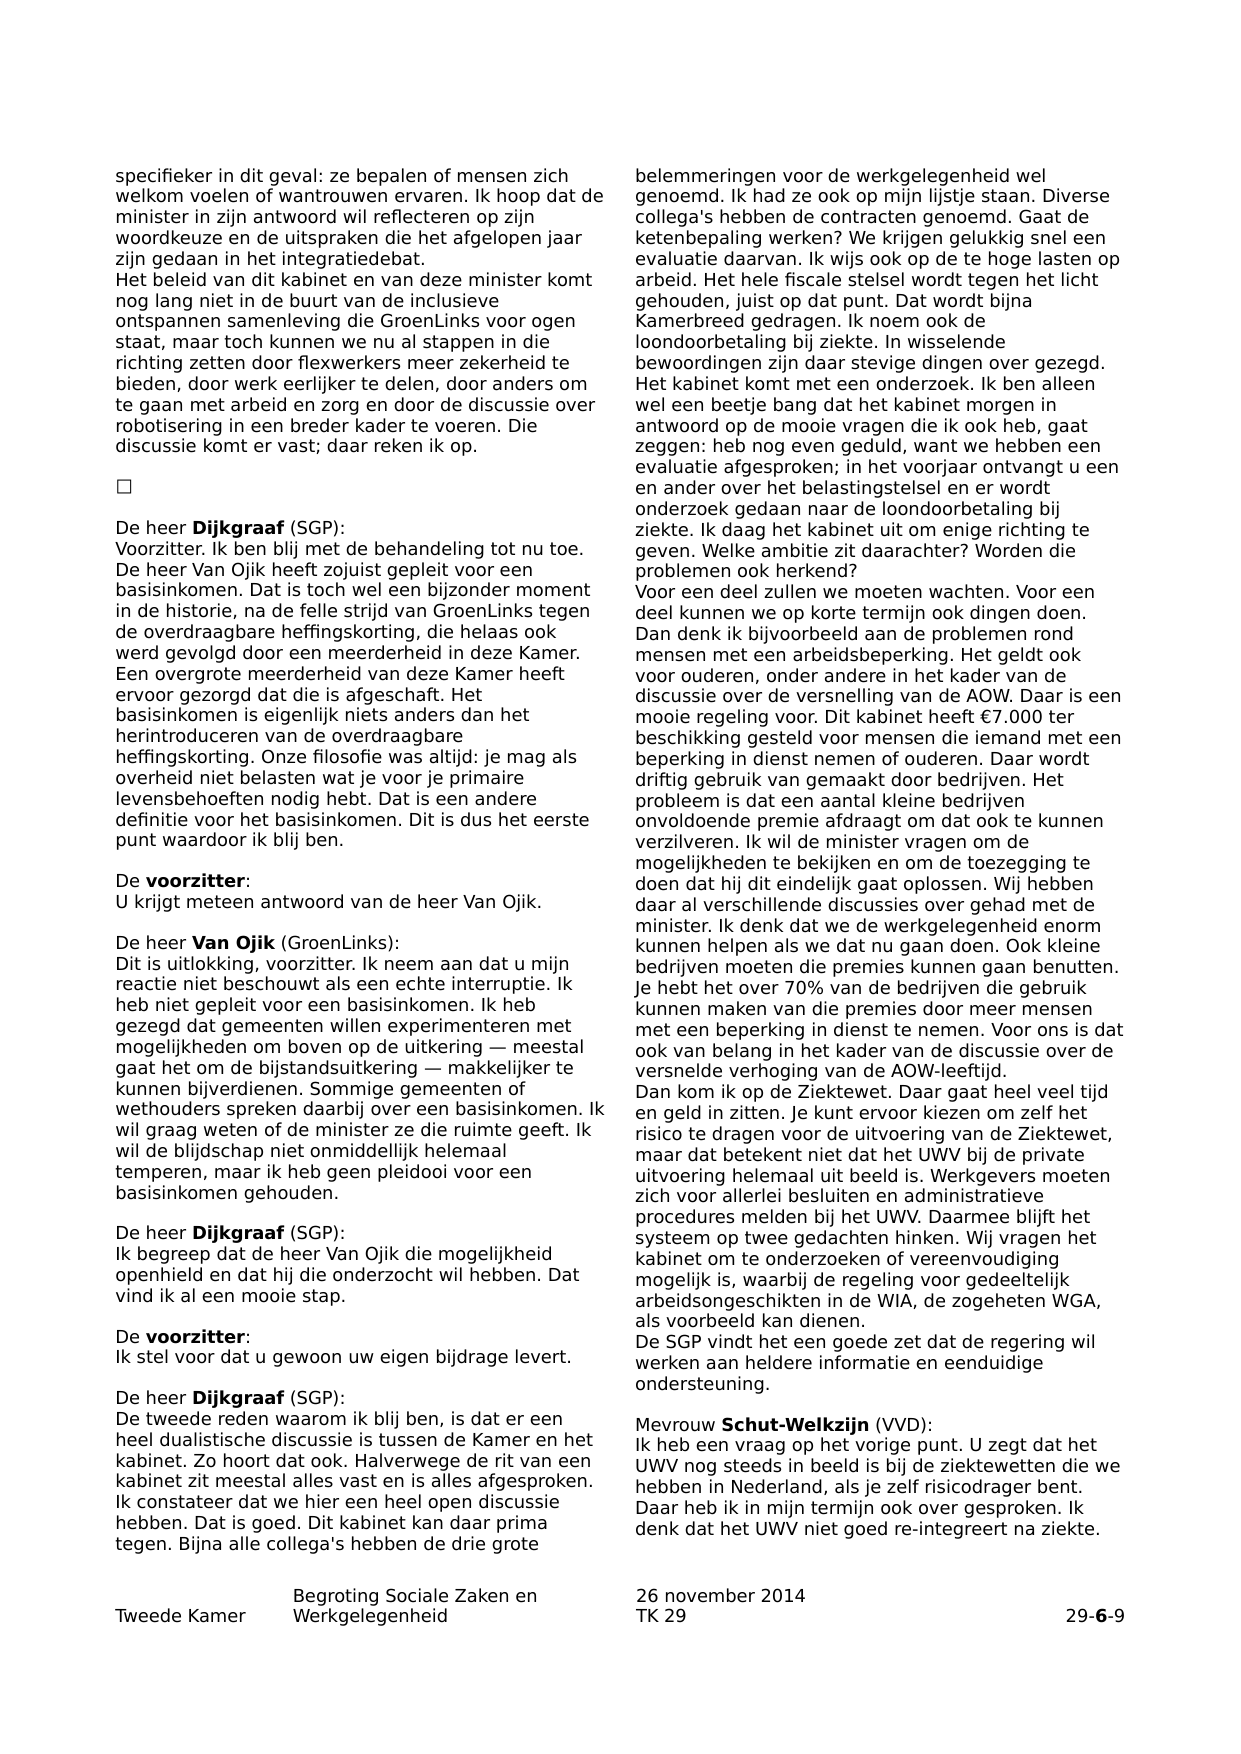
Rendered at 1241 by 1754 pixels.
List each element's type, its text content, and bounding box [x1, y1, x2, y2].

text Voorzitter. Ik ben blij met de behandeling tot nu toe. De heer Van Ojik heeft zojuist gepleit voor een basisinkomen. Dat is toch wel een bijzonder moment in de historie, na de felle strijd van GroenLinks tegen de overdraagbare heffingskorting, die helaas ook werd gevolgd door een meerderheid in deze Kamer. Een overgrote meerderheid van deze Kamer heeft ervoor gezorgd dat die is afgeschaft. Het basisinkomen is eigenlijk niets anders dan het herintroduceren van de overdraagbare heffingskorting. Onze filosofie was altijd: je mag als overheid niet belasten wat je voor je primaire levensbehoeften nodig hebt. Dat is een andere definitie voor het basisinkomen. Dit is dus het eerste punt waardoor ik blij ben. [115, 538, 605, 851]
text Het beleid van dit kabinet en van deze minister komt nog lang niet in de buurt van de inclusieve ontspannen samenleving die GroenLinks voor ogen staat, maar toch kunnen we nu al stappen in die richting zetten door flexwerkers meer zekerheid te bieden, door werk eerlijker te delen, door anders om te gaan met arbeid en zorg en door de discussie over robotisering in een breder kader te voeren. Die discussie komt er vast; daar reken ik op. [115, 269, 605, 457]
text specifieker in dit geval: ze bepalen of mensen zich welkom voelen of wantrouwen ervaren. Ik hoop dat de minister in zijn antwoord wil reflecteren op zijn woordkeuze en de uitspraken die het afgelopen jaar zijn gedaan in het integratiedebat. [115, 165, 605, 269]
text U krijgt meteen antwoord van de heer Van Ojik. [115, 892, 605, 912]
text De SGP vindt het een goede zet dat de regering wil werken aan heldere informatie en eenduidige ondersteuning. [635, 1332, 1125, 1394]
text Ik stel voor dat u gewoon uw eigen bijdrage levert. [115, 1347, 605, 1368]
text Voor een deel zullen we moeten wachten. Voor een deel kunnen we op korte termijn ook dingen doen. Dan denk ik bijvoorbeeld aan de problemen rond mensen met een arbeidsbeperking. Het geldt ook voor ouderen, onder andere in het kader van de discussie over de versnelling van de AOW. Daar is een mooie regeling voor. Dit kabinet heeft €7.000 ter beschikking gesteld voor mensen die iemand met een beperking in dienst nemen of ouderen. Daar wordt driftig gebruik van gemaakt door bedrijven. Het probleem is dat een aantal kleine bedrijven onvoldoende premie afdraagt om dat ook te kunnen verzilveren. Ik wil de minister vragen om de mogelijkheden te bekijken en om de toezegging te doen dat hij dit eindelijk gaat oplossen. Wij hebben daar al verschillende discussies over gehad met de minister. Ik denk dat we de werkgelegenheid enorm kunnen helpen als we dat nu gaan doen. Ook kleine bedrijven moeten die premies kunnen gaan benutten. Je hebt het over 70% van de bedrijven die gebruik kunnen maken van die premies door meer mensen met een beperking in dienst te nemen. Voor ons is dat ook van belang in het kader van de discussie over de versnelde verhoging van de AOW-leeftijd. [635, 582, 1125, 1082]
text Dan kom ik op de Ziektewet. Daar gaat heel veel tijd en geld in zitten. Je kunt ervoor kiezen om zelf het risico te dragen voor de uitvoering van de Ziektewet, maar dat betekent niet dat het UWV bij de private uitvoering helemaal uit beeld is. Werkgevers moeten zich voor allerlei besluiten en administratieve procedures melden bij het UWV. Daarmee blijft het systeem op twee gedachten hinken. Wij vragen het kabinet om te onderzoeken of vereenvoudiging mogelijk is, waarbij de regeling voor gedeeltelijk arbeidsongeschikten in de WIA, de zogeheten WGA, als voorbeeld kan dienen. [635, 1082, 1125, 1332]
text De heer Van Ojik (GroenLinks): [115, 932, 605, 953]
text Ik heb een vraag op het vorige punt. U zegt dat het UWV nog steeds in beeld is bij de ziektewetten die we hebben in Nederland, als je zelf risicodrager bent. Daar heb ik in mijn termijn ook over gesproken. Ik denk dat het UWV niet goed re-integreert na ziekte. [635, 1435, 1125, 1539]
text De heer Dijkgraaf (SGP): [115, 518, 605, 538]
text De heer Dijkgraaf (SGP): [115, 1223, 605, 1244]
text ⬜ [115, 477, 605, 498]
text De heer Dijkgraaf (SGP): [115, 1388, 605, 1409]
text De voorzitter: [115, 1326, 605, 1347]
text De voorzitter: [115, 871, 605, 892]
text De tweede reden waarom ik blij ben, is dat er een heel dualistische discussie is tussen de Kamer en het kabinet. Zo hoort dat ook. Halverwege de rit van een kabinet zit meestal alles vast en is alles afgesproken. Ik constateer dat we hier een heel open discussie hebben. Dat is goed. Dit kabinet kan daar prima tegen. Bijna alle collega's hebben de drie grote [115, 1409, 605, 1554]
text Dit is uitlokking, voorzitter. Ik neem aan dat u mijn reactie niet beschouwt als een echte interruptie. Ik heb niet gepleit voor een basisinkomen. Ik heb gezegd dat gemeenten willen experimenteren met mogelijkheden om boven op de uitkering — meestal gaat het om de bijstandsuitkering — makkelijker te kunnen bijverdienen. Sommige gemeenten of wethouders spreken daarbij over een basisinkomen. Ik wil graag weten of de minister ze die ruimte geeft. Ik wil de blijdschap niet onmiddellijk helemaal temperen, maar ik heb geen pleidooi voor een basisinkomen gehouden. [115, 953, 605, 1203]
text Mevrouw Schut-Welkzijn (VVD): [635, 1414, 1125, 1435]
text Ik begreep dat de heer Van Ojik die mogelijkheid openhield en dat hij die onderzocht wil hebben. Dat vind ik al een mooie stap. [115, 1244, 605, 1306]
text belemmeringen voor de werkgelegenheid wel genoemd. Ik had ze ook op mijn lijstje staan. Diverse collega's hebben de contracten genoemd. Gaat de ketenbepaling werken? We krijgen gelukkig snel een evaluatie daarvan. Ik wijs ook op de te hoge lasten op arbeid. Het hele fiscale stelsel wordt tegen het licht gehouden, juist op dat punt. Dat wordt bijna Kamerbreed gedragen. Ik noem ook de loondoorbetaling bij ziekte. In wisselende bewoordingen zijn daar stevige dingen over gezegd. Het kabinet komt met een onderzoek. Ik ben alleen wel een beetje bang dat het kabinet morgen in antwoord op de mooie vragen die ik ook heb, gaat zeggen: heb nog even geduld, want we hebben een evaluatie afgesproken; in het voorjaar ontvangt u een en ander over het belastingstelsel en er wordt onderzoek gedaan naar de loondoorbetaling bij ziekte. Ik daag het kabinet uit om enige richting te geven. Welke ambitie zit daarachter? Worden die problemen ook herkend? [635, 165, 1125, 582]
